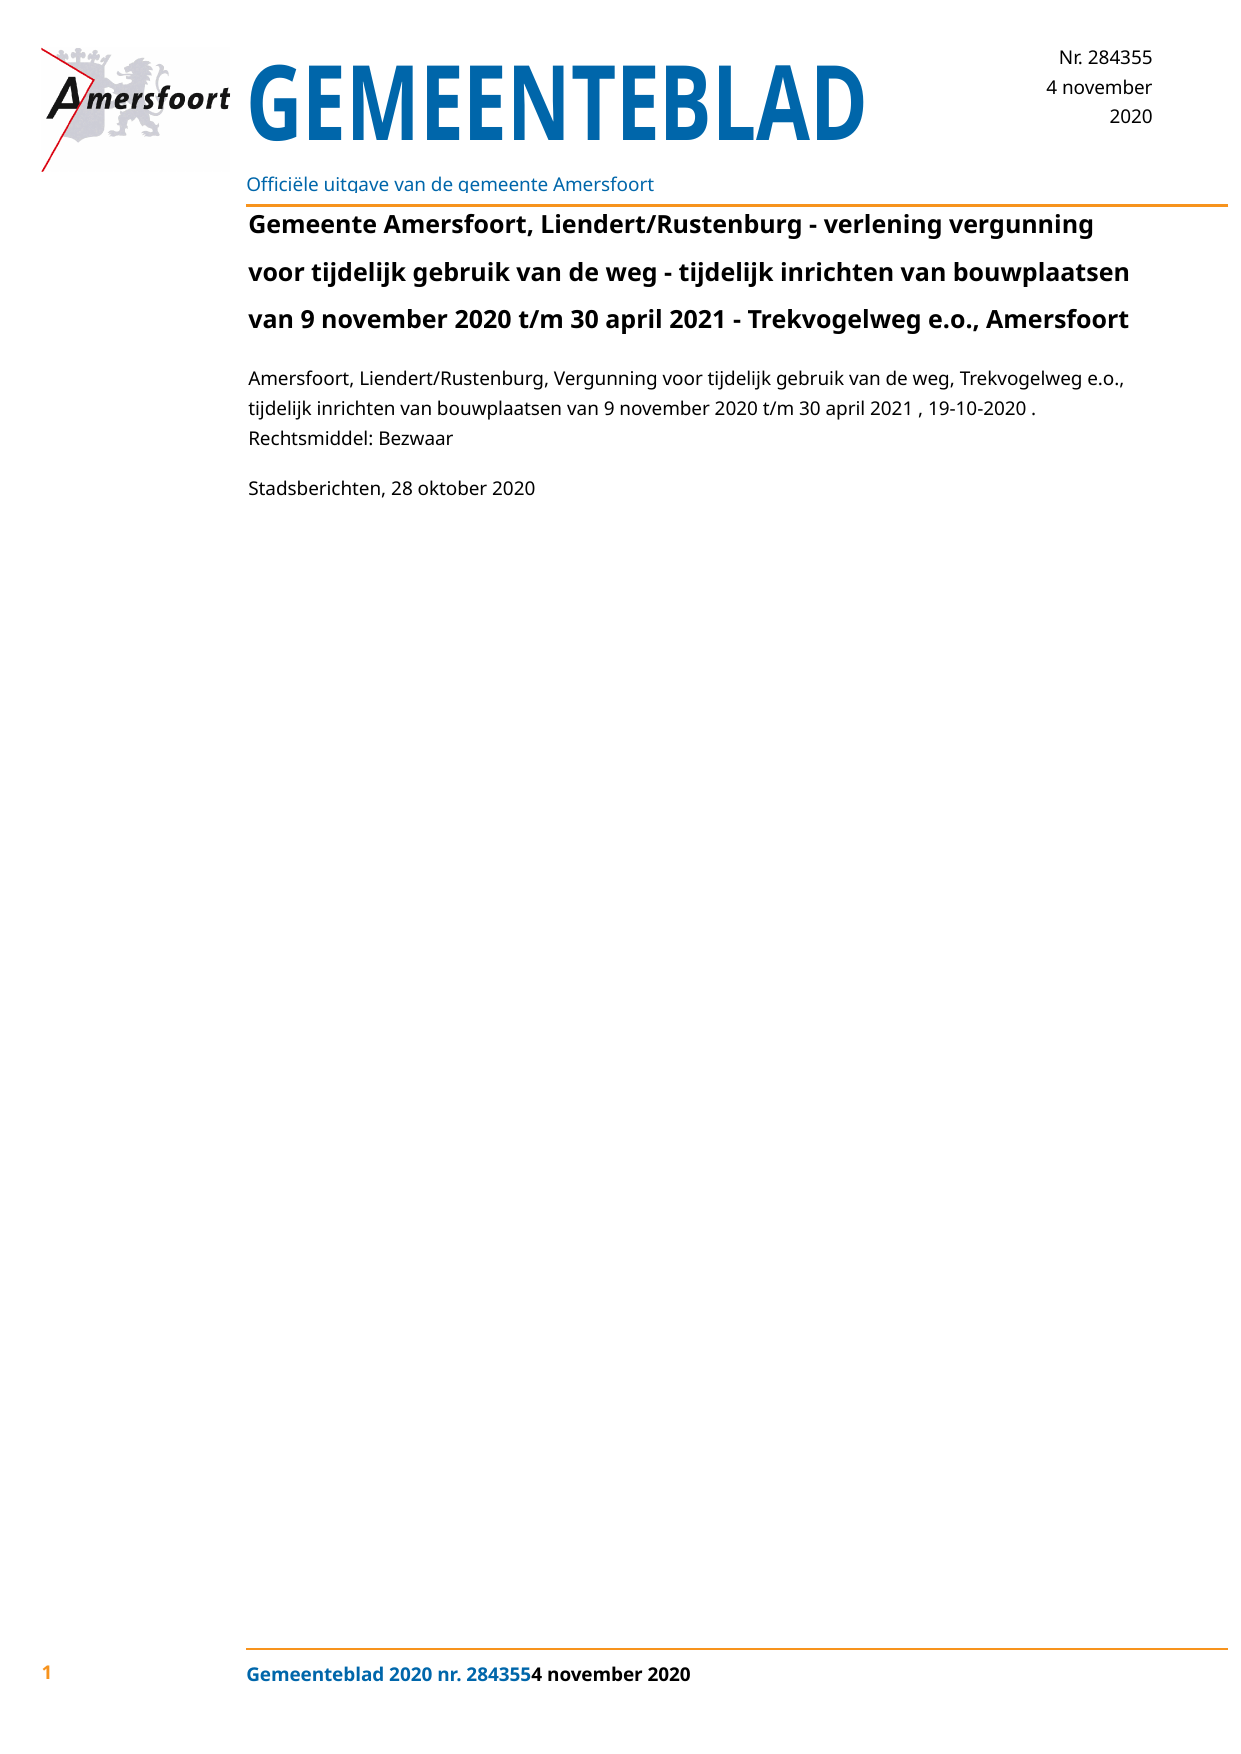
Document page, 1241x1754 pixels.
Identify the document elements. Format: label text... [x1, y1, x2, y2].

picture [41, 47, 231, 172]
text Gemeente Amersfoort, Liendert/Rustenburg - verlening vergunning voor tijdelijk gebruik van de weg - tijdelijk inrichten van bouwplaatsen van 9 november 2020 t/m 30 april 2021 - Trekvogelweg e.o., Amersfoort [248, 207, 1152, 336]
text Stadsberichten, 28 oktober 2020 [248, 475, 1152, 501]
text Amersfoort, Liendert/Rustenburg, Vergunning voor tijdelijk gebruik van de weg, Trekvogelweg e.o., tijdelijk inrichten van bouwplaatsen van 9 november 2020 t/m 30 april 2021 , 19-10-2020 . Rechtsmiddel: Bezwaar [248, 366, 1152, 450]
